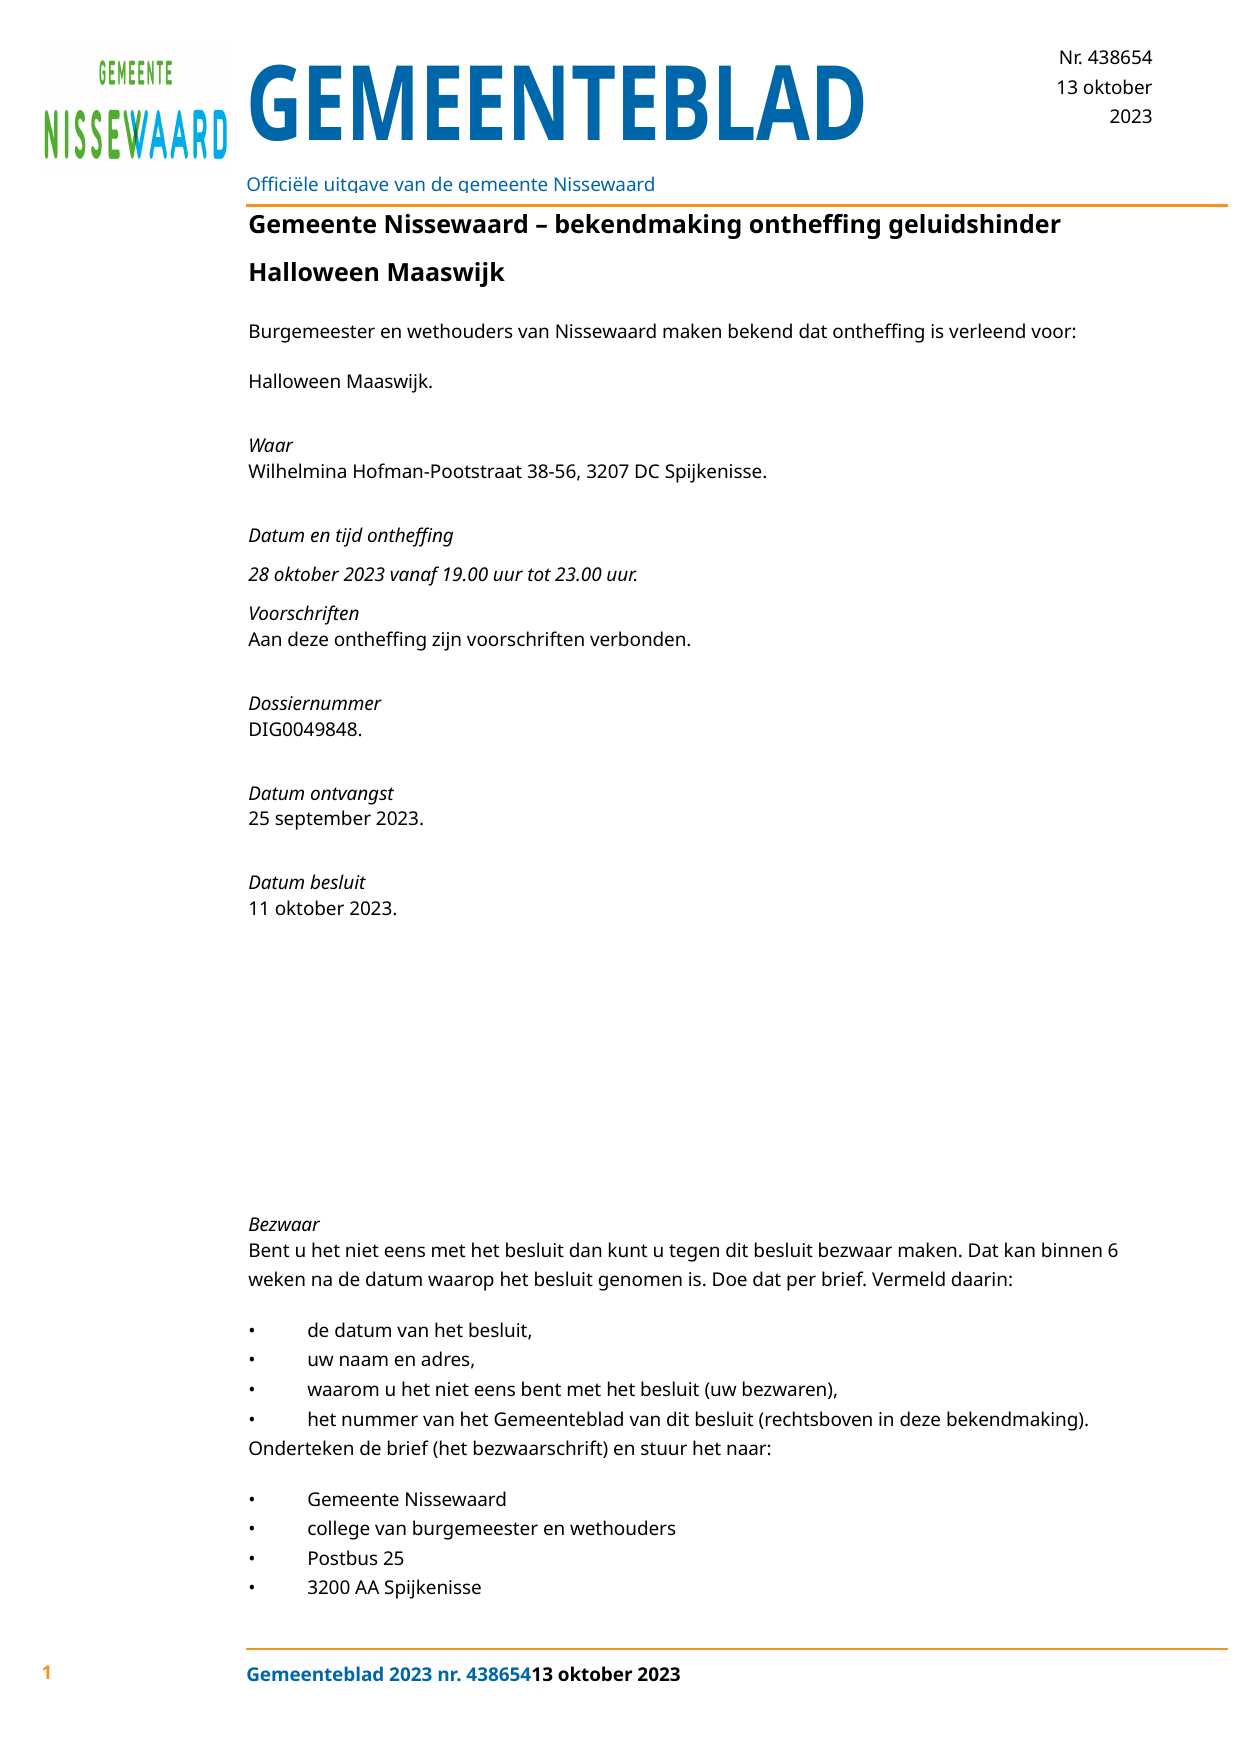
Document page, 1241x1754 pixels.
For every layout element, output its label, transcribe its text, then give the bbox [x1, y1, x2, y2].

text Datum ontvangst [248, 780, 1152, 806]
text Onderteken de brief (het bezwaarschrift) en stuur het naar: [248, 1435, 1152, 1461]
text 28 oktober 2023 vanaf 19.00 uur tot 23.00 uur. [248, 561, 1152, 587]
picture [41, 47, 231, 172]
list de datum van het besluit, [248, 1317, 1152, 1343]
text DIG0049848. [248, 716, 1152, 742]
text Bent u het niet eens met het besluit dan kunt u tegen dit besluit bezwaar maken. Dat kan binnen 6 weken na de datum waarop het besluit genomen is. Doe dat per brief. Vermeld daarin: [248, 1237, 1152, 1292]
list college van burgemeester en wethouders [248, 1515, 1152, 1541]
text Gemeente Nissewaard – bekendmaking ontheffing geluidshinder Halloween Maaswijk [248, 207, 1152, 288]
list Gemeente Nissewaard [248, 1486, 1152, 1512]
text 25 september 2023. [248, 806, 1152, 831]
text Datum en tijd ontheffing [248, 522, 1152, 548]
text Wilhelmina Hofman-Pootstraat 38-56, 3207 DC Spijkenisse. [248, 458, 1152, 484]
list Postbus 25 [248, 1545, 1152, 1571]
list het nummer van het Gemeenteblad van dit besluit (rechtsboven in deze bekendmaking). [248, 1406, 1152, 1432]
text Datum besluit [248, 869, 1152, 895]
text 11 oktober 2023. [248, 895, 1152, 921]
text Waar [248, 432, 1152, 458]
text Halloween Maaswijk. [248, 368, 1152, 394]
list waarom u het niet eens bent met het besluit (uw bezwaren), [248, 1376, 1152, 1402]
list uw naam en adres, [248, 1347, 1152, 1372]
text Voorschriften [248, 601, 1152, 626]
text Aan deze ontheffing zijn voorschriften verbonden. [248, 626, 1152, 652]
text Dossiernummer [248, 690, 1152, 716]
text Bezwaar [248, 1211, 1152, 1237]
text Burgemeester en wethouders van Nissewaard maken bekend dat ontheffing is verleend voor: [248, 318, 1152, 344]
list 3200 AA Spijkenisse [248, 1574, 1152, 1600]
